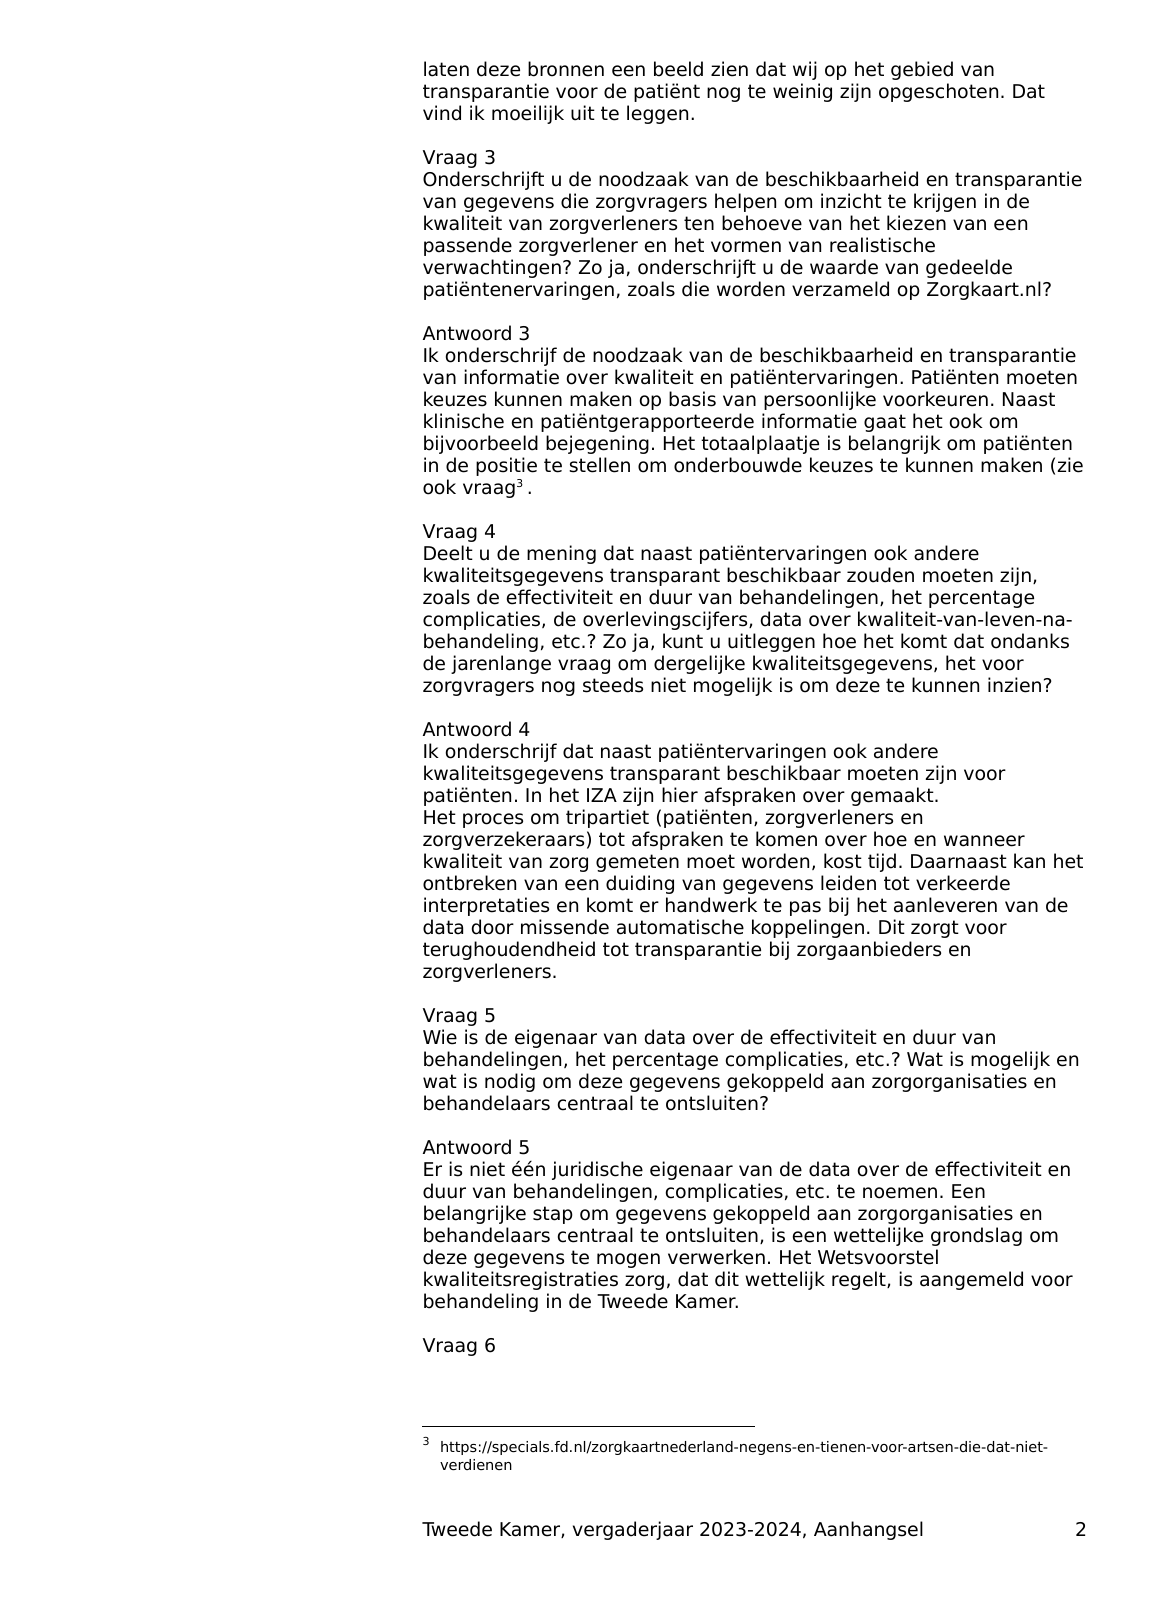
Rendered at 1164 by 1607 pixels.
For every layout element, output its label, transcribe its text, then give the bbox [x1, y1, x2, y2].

text Antwoord 3 [422, 323, 1087, 345]
text Vraag 4 [422, 521, 1087, 543]
text Er is niet één juridische eigenaar van de data over de effectiviteit en duur van behandelingen, complicaties, etc. te noemen. Een belangrijke stap om gegevens gekoppeld aan zorgorganisaties en behandelaars centraal te ontsluiten, is een wettelijke grondslag om deze gegevens te mogen verwerken. Het Wetsvoorstel kwaliteitsregistraties zorg, dat dit wettelijk regelt, is aangemeld voor behandeling in de Tweede Kamer. [422, 1159, 1087, 1313]
text Vraag 6 [422, 1335, 1087, 1357]
text Wie is de eigenaar van data over de effectiviteit en duur van behandelingen, het percentage complicaties, etc.? Wat is mogelijk en wat is nodig om deze gegevens gekoppeld aan zorgorganisaties en behandelaars centraal te ontsluiten? [422, 1027, 1087, 1115]
text Antwoord 4 [422, 719, 1087, 741]
text https://specials.fd.nl/zorgkaartnederland-negens-en-tienen-voor-artsen-die-dat-niet-verdienen [422, 1435, 1087, 1474]
text Vraag 3 [422, 147, 1087, 169]
text Ik onderschrijf dat naast patiëntervaringen ook andere kwaliteitsgegevens transparant beschikbaar moeten zijn voor patiënten. In het IZA zijn hier afspraken over gemaakt. [422, 741, 1087, 807]
text Deelt u de mening dat naast patiëntervaringen ook andere kwaliteitsgegevens transparant beschikbaar zouden moeten zijn, zoals de effectiviteit en duur van behandelingen, het percentage complicaties, de overlevingscijfers, data over kwaliteit-van-leven-na-behandeling, etc.? Zo ja, kunt u uitleggen hoe het komt dat ondanks de jarenlange vraag om dergelijke kwaliteitsgegevens, het voor zorgvragers nog steeds niet mogelijk is om deze te kunnen inzien? [422, 543, 1087, 697]
text Vraag 5 [422, 1005, 1087, 1027]
text Ik onderschrijf de noodzaak van de beschikbaarheid en transparantie van informatie over kwaliteit en patiëntervaringen. Patiënten moeten keuzes kunnen maken op basis van persoonlijke voorkeuren. Naast klinische en patiëntgerapporteerde informatie gaat het ook om bijvoorbeeld bejegening. Het totaalplaatje is belangrijk om patiënten in de positie te stellen om onderbouwde keuzes te kunnen maken (zie ook vraag. [422, 345, 1087, 499]
text Onderschrijft u de noodzaak van de beschikbaarheid en transparantie van gegevens die zorgvragers helpen om inzicht te krijgen in de kwaliteit van zorgverleners ten behoeve van het kiezen van een passende zorgverlener en het vormen van realistische verwachtingen? Zo ja, onderschrijft u de waarde van gedeelde patiëntenervaringen, zoals die worden verzameld op Zorgkaart.nl? [422, 169, 1087, 301]
text laten deze bronnen een beeld zien dat wij op het gebied van transparantie voor de patiënt nog te weinig zijn opgeschoten. Dat vind ik moeilijk uit te leggen. [422, 59, 1087, 125]
text Antwoord 5 [422, 1137, 1087, 1159]
text Het proces om tripartiet (patiënten, zorgverleners en zorgverzekeraars) tot afspraken te komen over hoe en wanneer kwaliteit van zorg gemeten moet worden, kost tijd. Daarnaast kan het ontbreken van een duiding van gegevens leiden tot verkeerde interpretaties en komt er handwerk te pas bij het aanleveren van de data door missende automatische koppelingen. Dit zorgt voor terughoudendheid tot transparantie bij zorgaanbieders en zorgverleners. [422, 807, 1087, 983]
